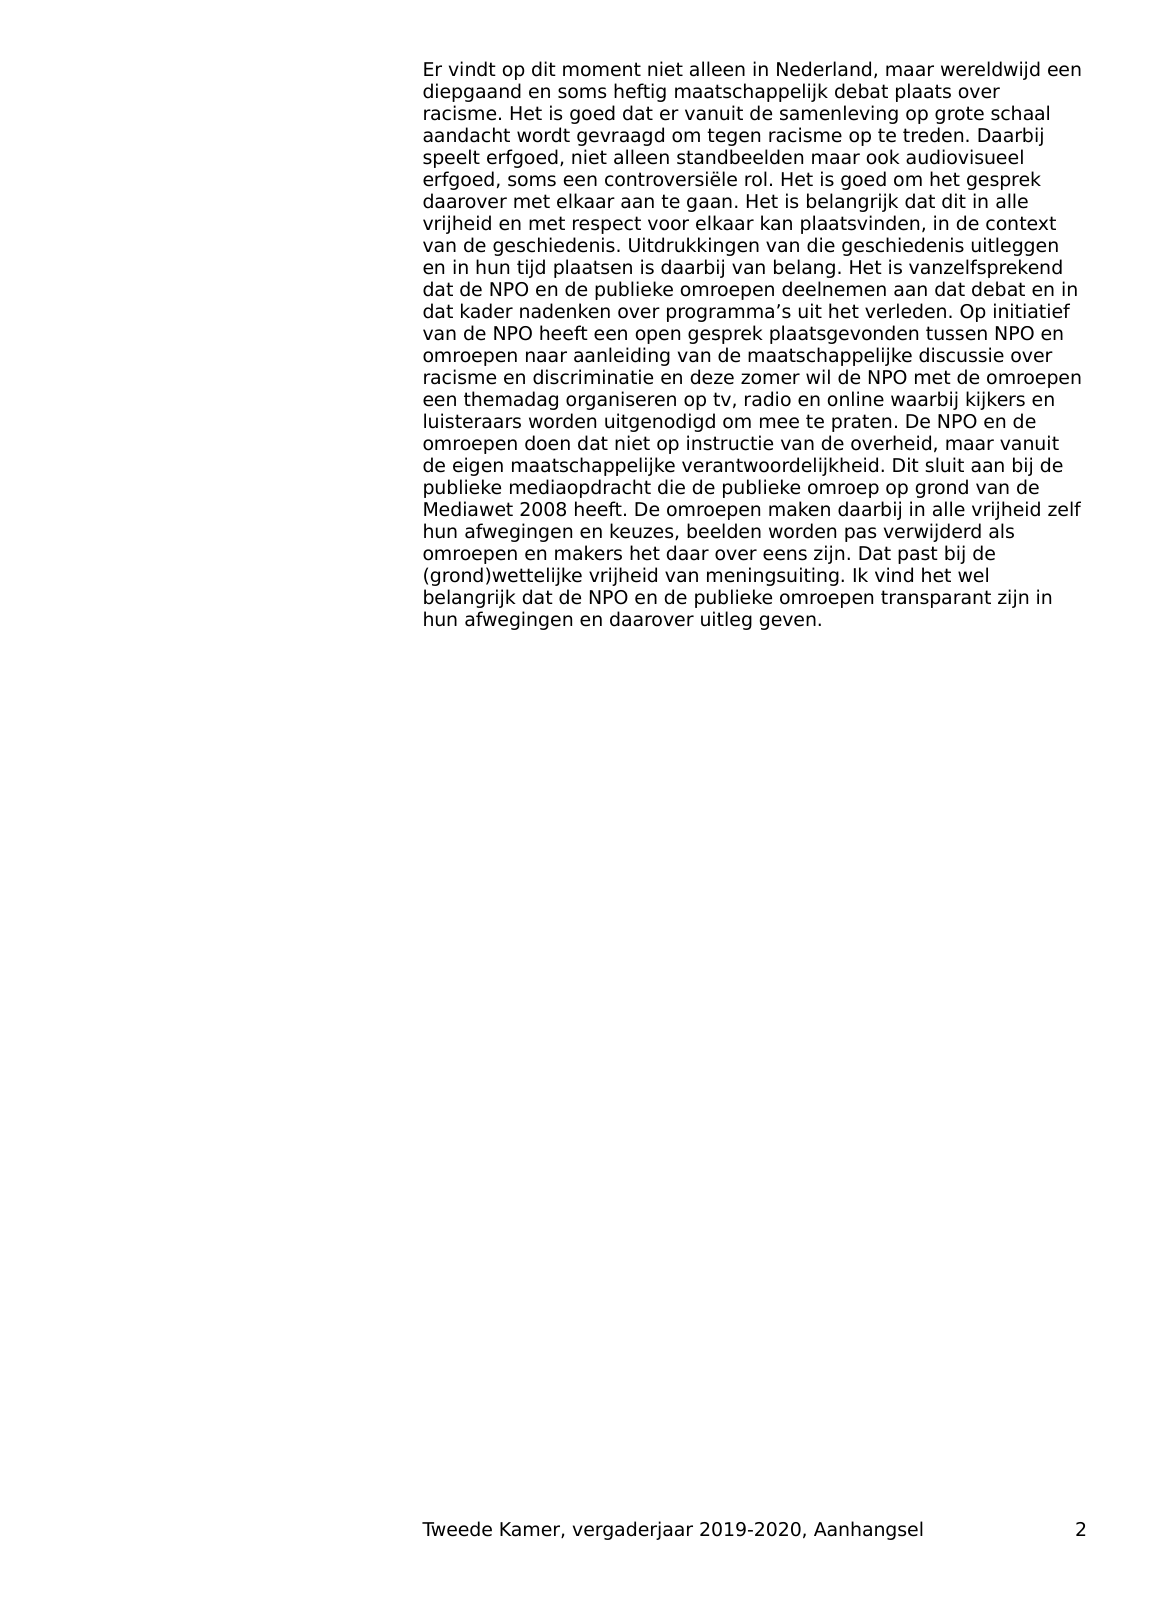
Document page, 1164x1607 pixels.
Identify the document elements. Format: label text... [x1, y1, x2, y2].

text Er vindt op dit moment niet alleen in Nederland, maar wereldwijd een diepgaand en soms heftig maatschappelijk debat plaats over racisme. Het is goed dat er vanuit de samenleving op grote schaal aandacht wordt gevraagd om tegen racisme op te treden. Daarbij speelt erfgoed, niet alleen standbeelden maar ook audiovisueel erfgoed, soms een controversiële rol. Het is goed om het gesprek daarover met elkaar aan te gaan. Het is belangrijk dat dit in alle vrijheid en met respect voor elkaar kan plaatsvinden, in de context van de geschiedenis. Uitdrukkingen van die geschiedenis uitleggen en in hun tijd plaatsen is daarbij van belang. Het is vanzelfsprekend dat de NPO en de publieke omroepen deelnemen aan dat debat en in dat kader nadenken over programma’s uit het verleden. Op initiatief van de NPO heeft een open gesprek plaatsgevonden tussen NPO en omroepen naar aanleiding van de maatschappelijke discussie over racisme en discriminatie en deze zomer wil de NPO met de omroepen een themadag organiseren op tv, radio en online waarbij kijkers en luisteraars worden uitgenodigd om mee te praten. De NPO en de omroepen doen dat niet op instructie van de overheid, maar vanuit de eigen maatschappelijke verantwoordelijkheid. Dit sluit aan bij de publieke mediaopdracht die de publieke omroep op grond van de Mediawet 2008 heeft. De omroepen maken daarbij in alle vrijheid zelf hun afwegingen en keuzes, beelden worden pas verwijderd als omroepen en makers het daar over eens zijn. Dat past bij de (grond)wettelijke vrijheid van meningsuiting. Ik vind het wel belangrijk dat de NPO en de publieke omroepen transparant zijn in hun afwegingen en daarover uitleg geven. [422, 59, 1087, 631]
